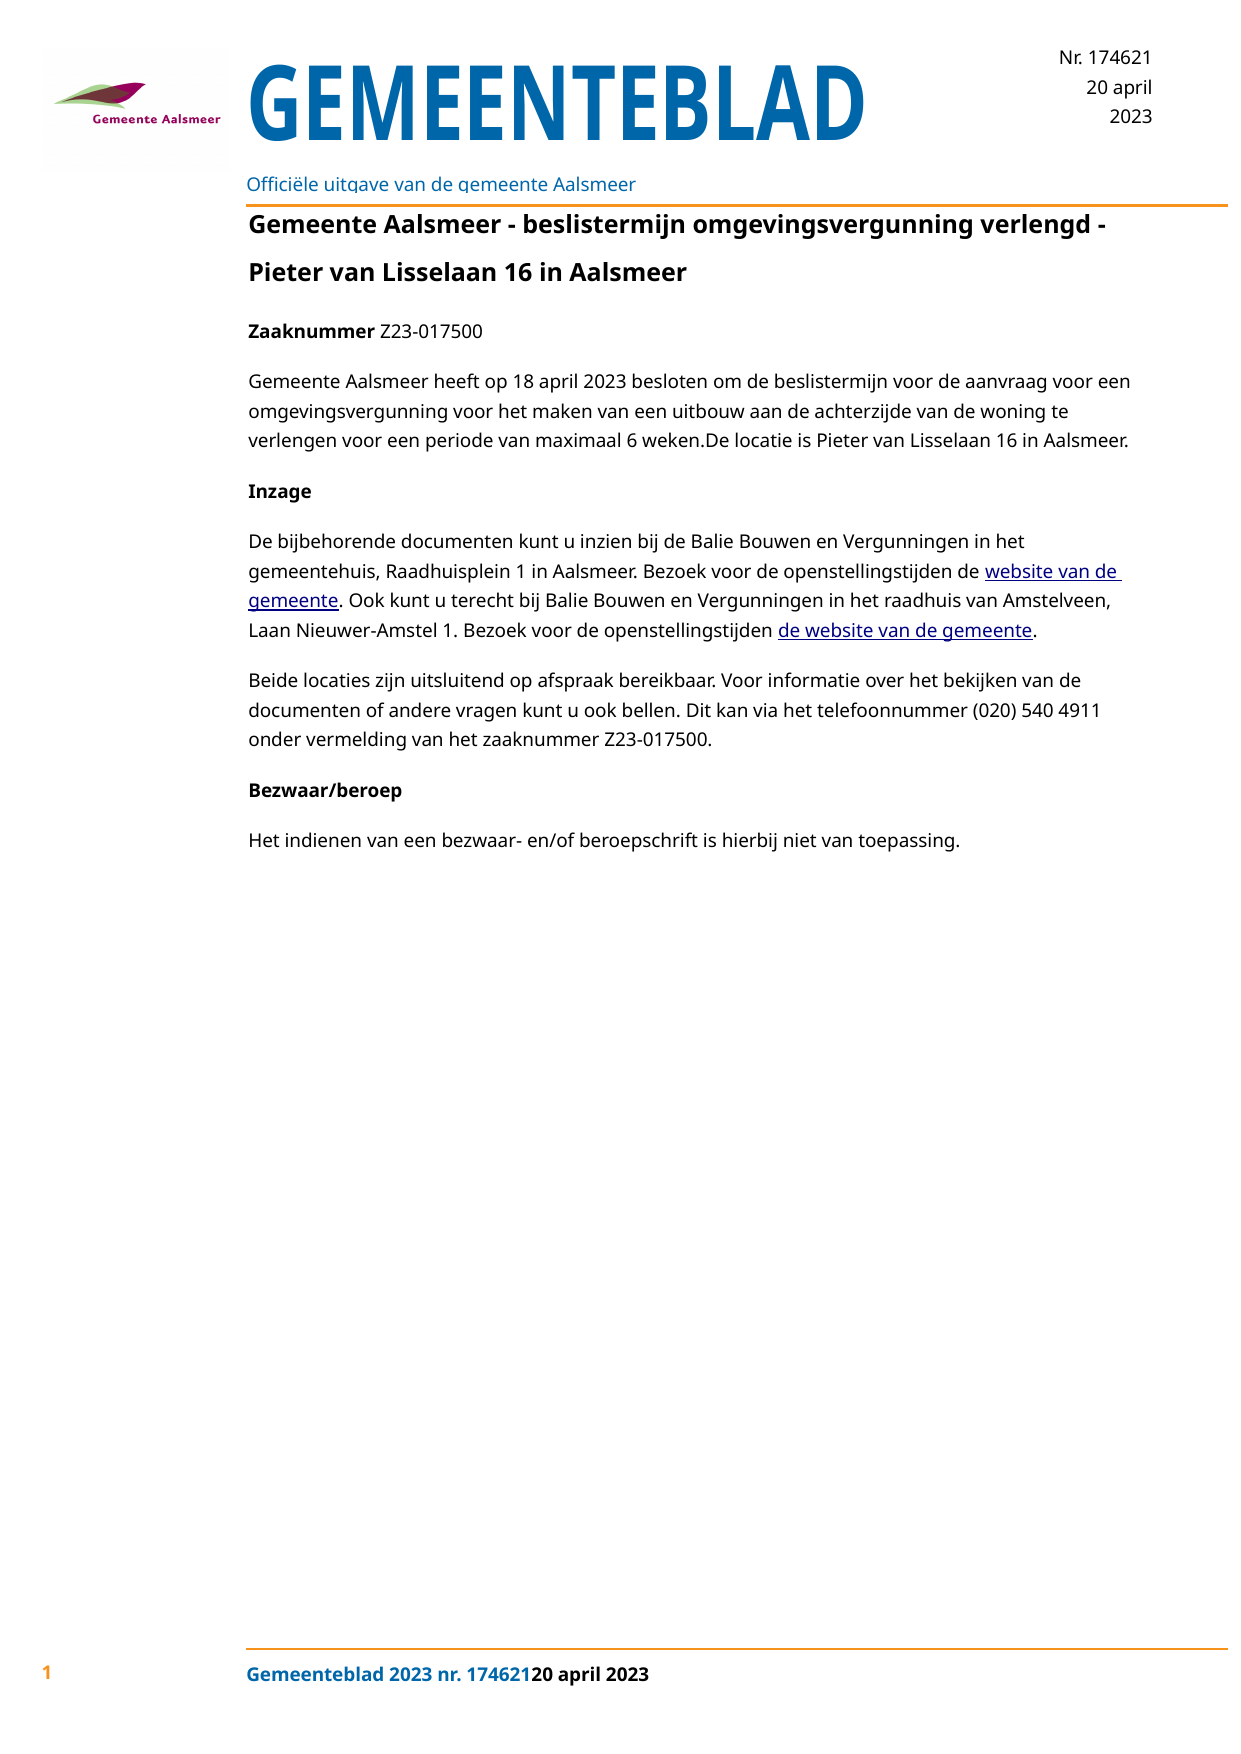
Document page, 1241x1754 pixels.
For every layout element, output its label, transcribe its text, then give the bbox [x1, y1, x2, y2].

text Inzage [248, 478, 1152, 504]
picture [41, 47, 231, 172]
text De bijbehorende documenten kunt u inzien bij de Balie Bouwen en Vergunningen in het gemeentehuis, Raadhuisplein 1 in Aalsmeer. Bezoek voor de openstellingstijden de website van de gemeente. Ook kunt u terecht bij Balie Bouwen en Vergunningen in het raadhuis van Amstelveen, Laan Nieuwer-Amstel 1. Bezoek voor de openstellingstijden de website van de gemeente. [248, 528, 1152, 643]
text Gemeente Aalsmeer heeft op 18 april 2023 besloten om de beslistermijn voor de aanvraag voor een omgevingsvergunning voor het maken van een uitbouw aan de achterzijde van de woning te verlengen voor een periode van maximaal 6 weken.De locatie is Pieter van Lisselaan 16 in Aalsmeer. [248, 368, 1152, 453]
text Het indienen van een bezwaar- en/of beroepschrift is hierbij niet van toepassing. [248, 827, 1152, 853]
text Gemeente Aalsmeer - beslistermijn omgevingsvergunning verlengd - Pieter van Lisselaan 16 in Aalsmeer [248, 207, 1152, 288]
text Beide locaties zijn uitsluitend op afspraak bereikbaar. Voor informatie over het bekijken van de documenten of andere vragen kunt u ook bellen. Dit kan via het telefoonnummer (020) 540 4911 onder vermelding van het zaaknummer Z23-017500. [248, 667, 1152, 752]
text Bezwaar/beroep [248, 777, 1152, 803]
text Zaaknummer Z23-017500 [248, 318, 1152, 344]
